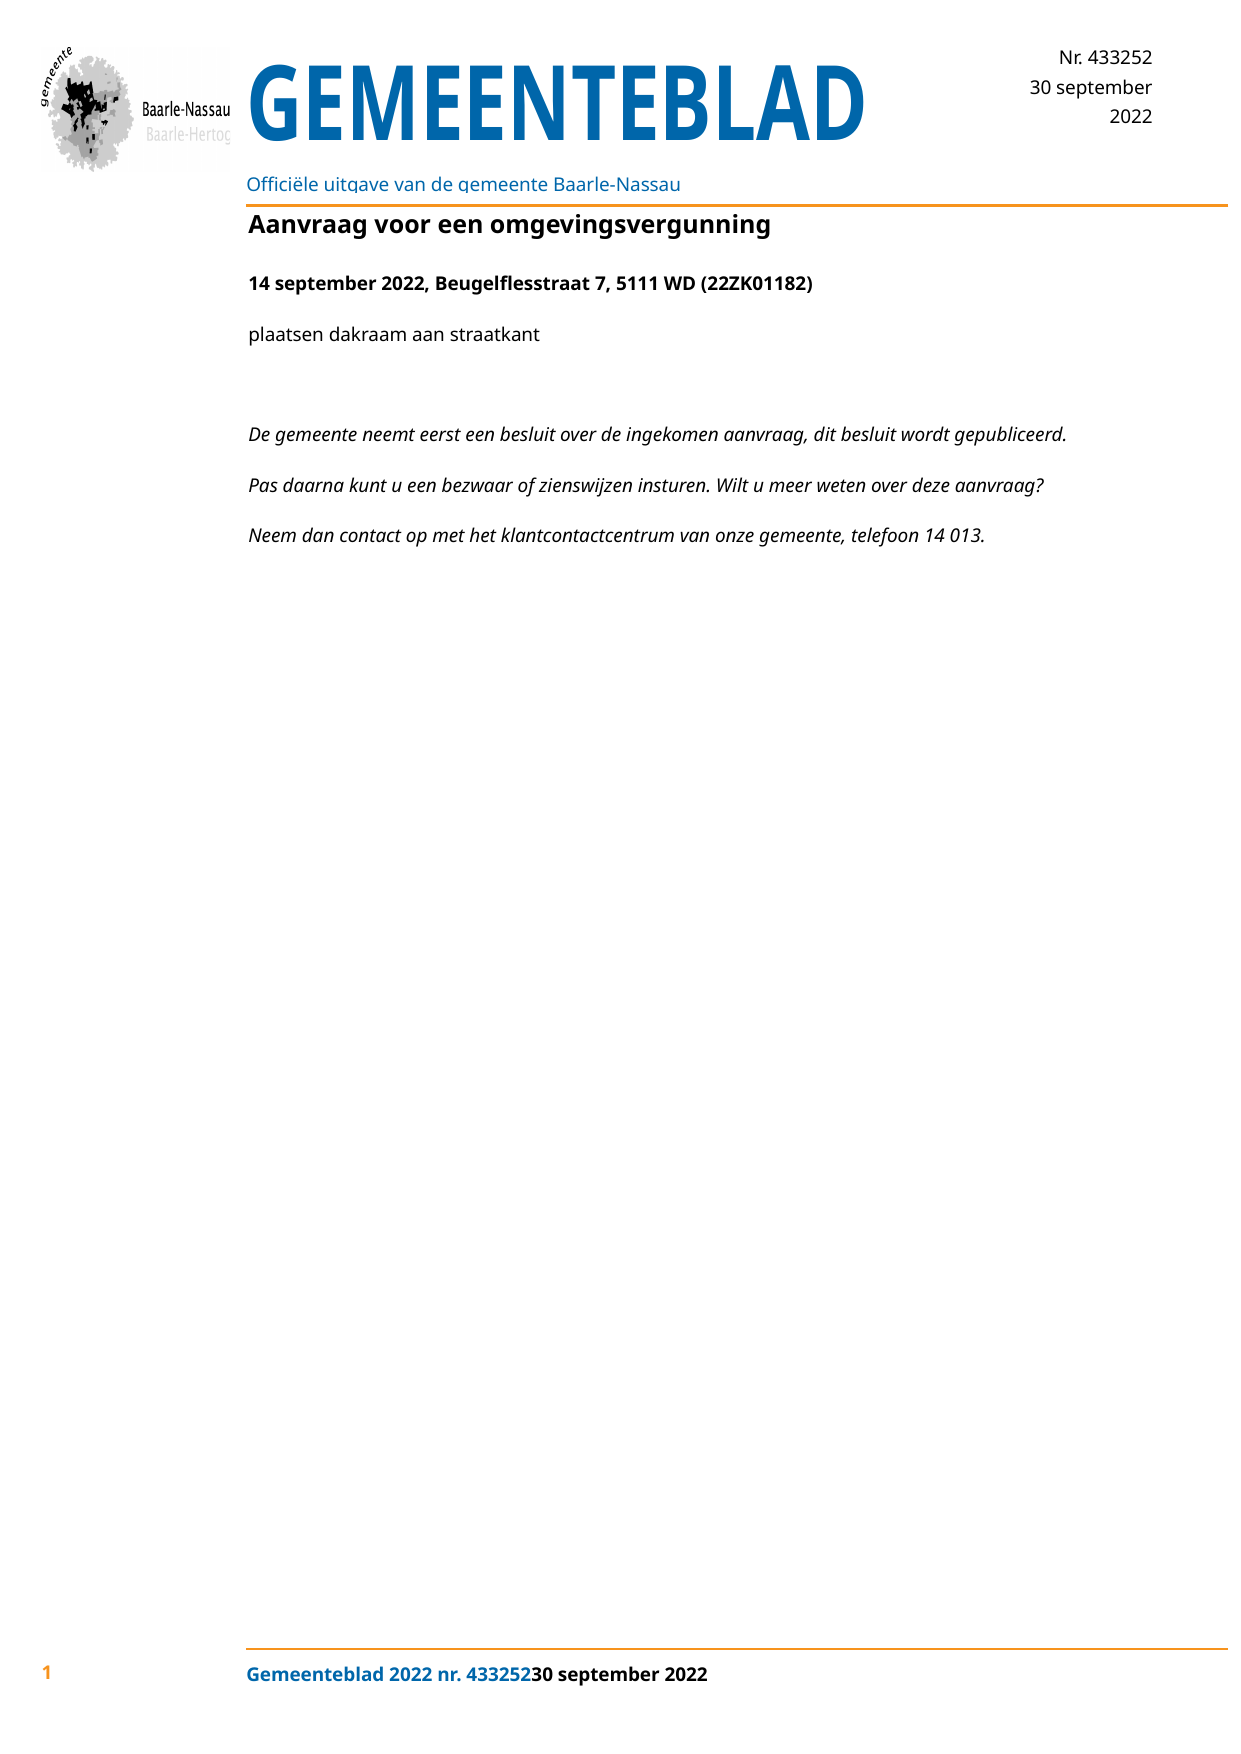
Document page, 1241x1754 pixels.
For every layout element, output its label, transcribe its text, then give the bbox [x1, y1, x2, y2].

text 14 september 2022, Beugelflesstraat 7, 5111 WD (22ZK01182) [248, 270, 1152, 296]
text plaatsen dakraam aan straatkant [248, 321, 1152, 346]
text De gemeente neemt eerst een besluit over de ingekomen aanvraag, dit besluit wordt gepubliceerd. [248, 422, 1152, 447]
text Aanvraag voor een omgevingsvergunning [248, 207, 1152, 241]
picture [41, 47, 231, 172]
text Neem dan contact op met het klantcontactcentrum van onze gemeente, telefoon 14 013. [248, 522, 1152, 548]
text Pas daarna kunt u een bezwaar of zienswijzen insturen. Wilt u meer weten over deze aanvraag? [248, 472, 1152, 498]
